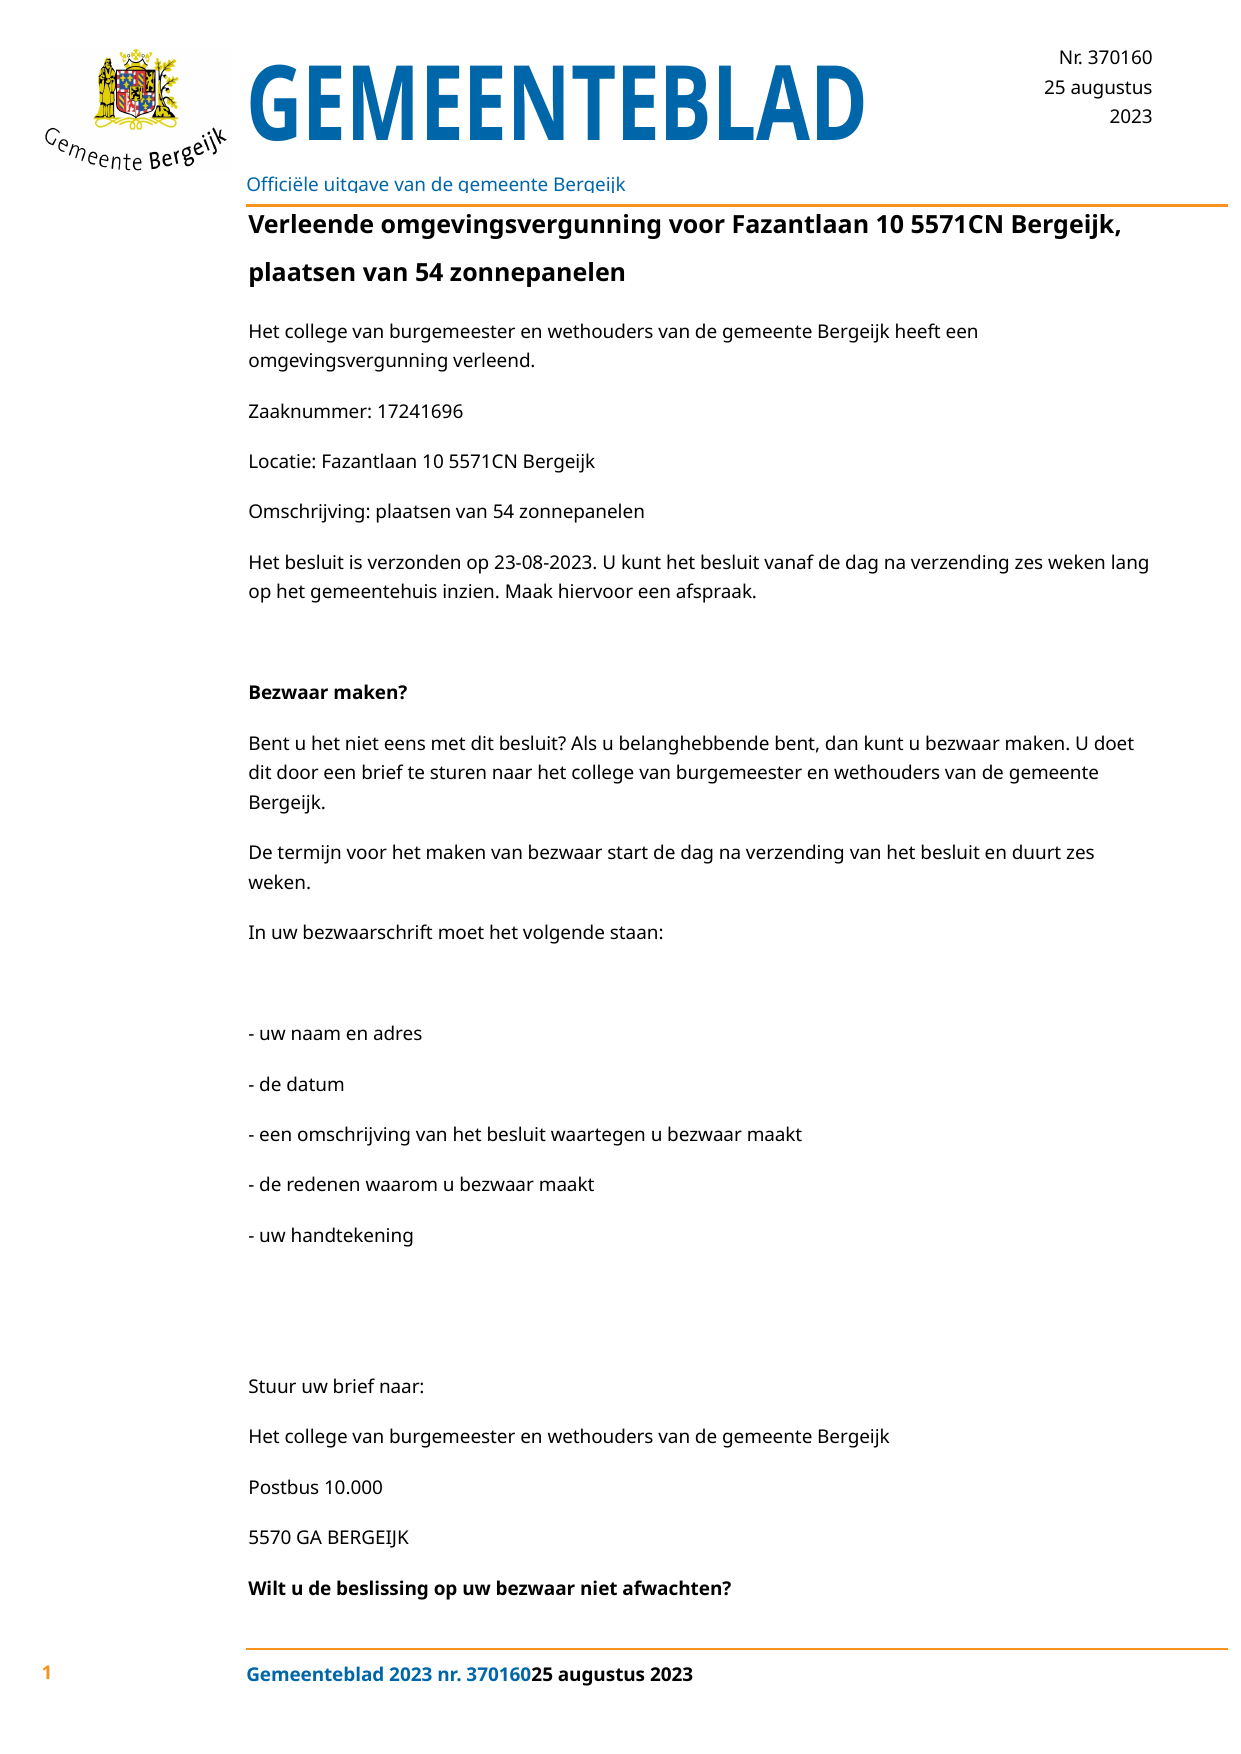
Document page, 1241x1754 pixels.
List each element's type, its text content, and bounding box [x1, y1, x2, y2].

text Bent u het niet eens met dit besluit? Als u belanghebbende bent, dan kunt u bezwaar maken. U doet dit door een brief te sturen naar het college van burgemeester en wethouders van de gemeente Bergeijk. [248, 730, 1152, 815]
text Verleende omgevingsvergunning voor Fazantlaan 10 5571CN Bergeijk, plaatsen van 54 zonnepanelen [248, 207, 1152, 288]
text Postbus 10.000 [248, 1474, 1152, 1500]
text - uw naam en adres [248, 1020, 1152, 1046]
text - uw handtekening [248, 1222, 1152, 1248]
text Bezwaar maken? [248, 679, 1152, 705]
text De termijn voor het maken van bezwaar start de dag na verzending van het besluit en duurt zes weken. [248, 839, 1152, 895]
text Het college van burgemeester en wethouders van de gemeente Bergeijk [248, 1424, 1152, 1449]
text Het college van burgemeester en wethouders van de gemeente Bergeijk heeft een omgevingsvergunning verleend. [248, 318, 1152, 373]
text 5570 GA BERGEIJK [248, 1524, 1152, 1550]
text Wilt u de beslissing op uw bezwaar niet afwachten? [248, 1575, 1152, 1601]
text Omschrijving: plaatsen van 54 zonnepanelen [248, 499, 1152, 524]
text Stuur uw brief naar: [248, 1373, 1152, 1399]
text - de datum [248, 1071, 1152, 1097]
text - de redenen waarom u bezwaar maakt [248, 1172, 1152, 1197]
text - een omschrijving van het besluit waartegen u bezwaar maakt [248, 1121, 1152, 1147]
text Locatie: Fazantlaan 10 5571CN Bergeijk [248, 448, 1152, 474]
text In uw bezwaarschrift moet het volgende staan: [248, 919, 1152, 945]
text Zaaknummer: 17241696 [248, 398, 1152, 424]
picture [41, 47, 231, 172]
text Het besluit is verzonden op 23-08-2023. U kunt het besluit vanaf de dag na verzending zes weken lang op het gemeentehuis inzien. Maak hiervoor een afspraak. [248, 549, 1152, 604]
